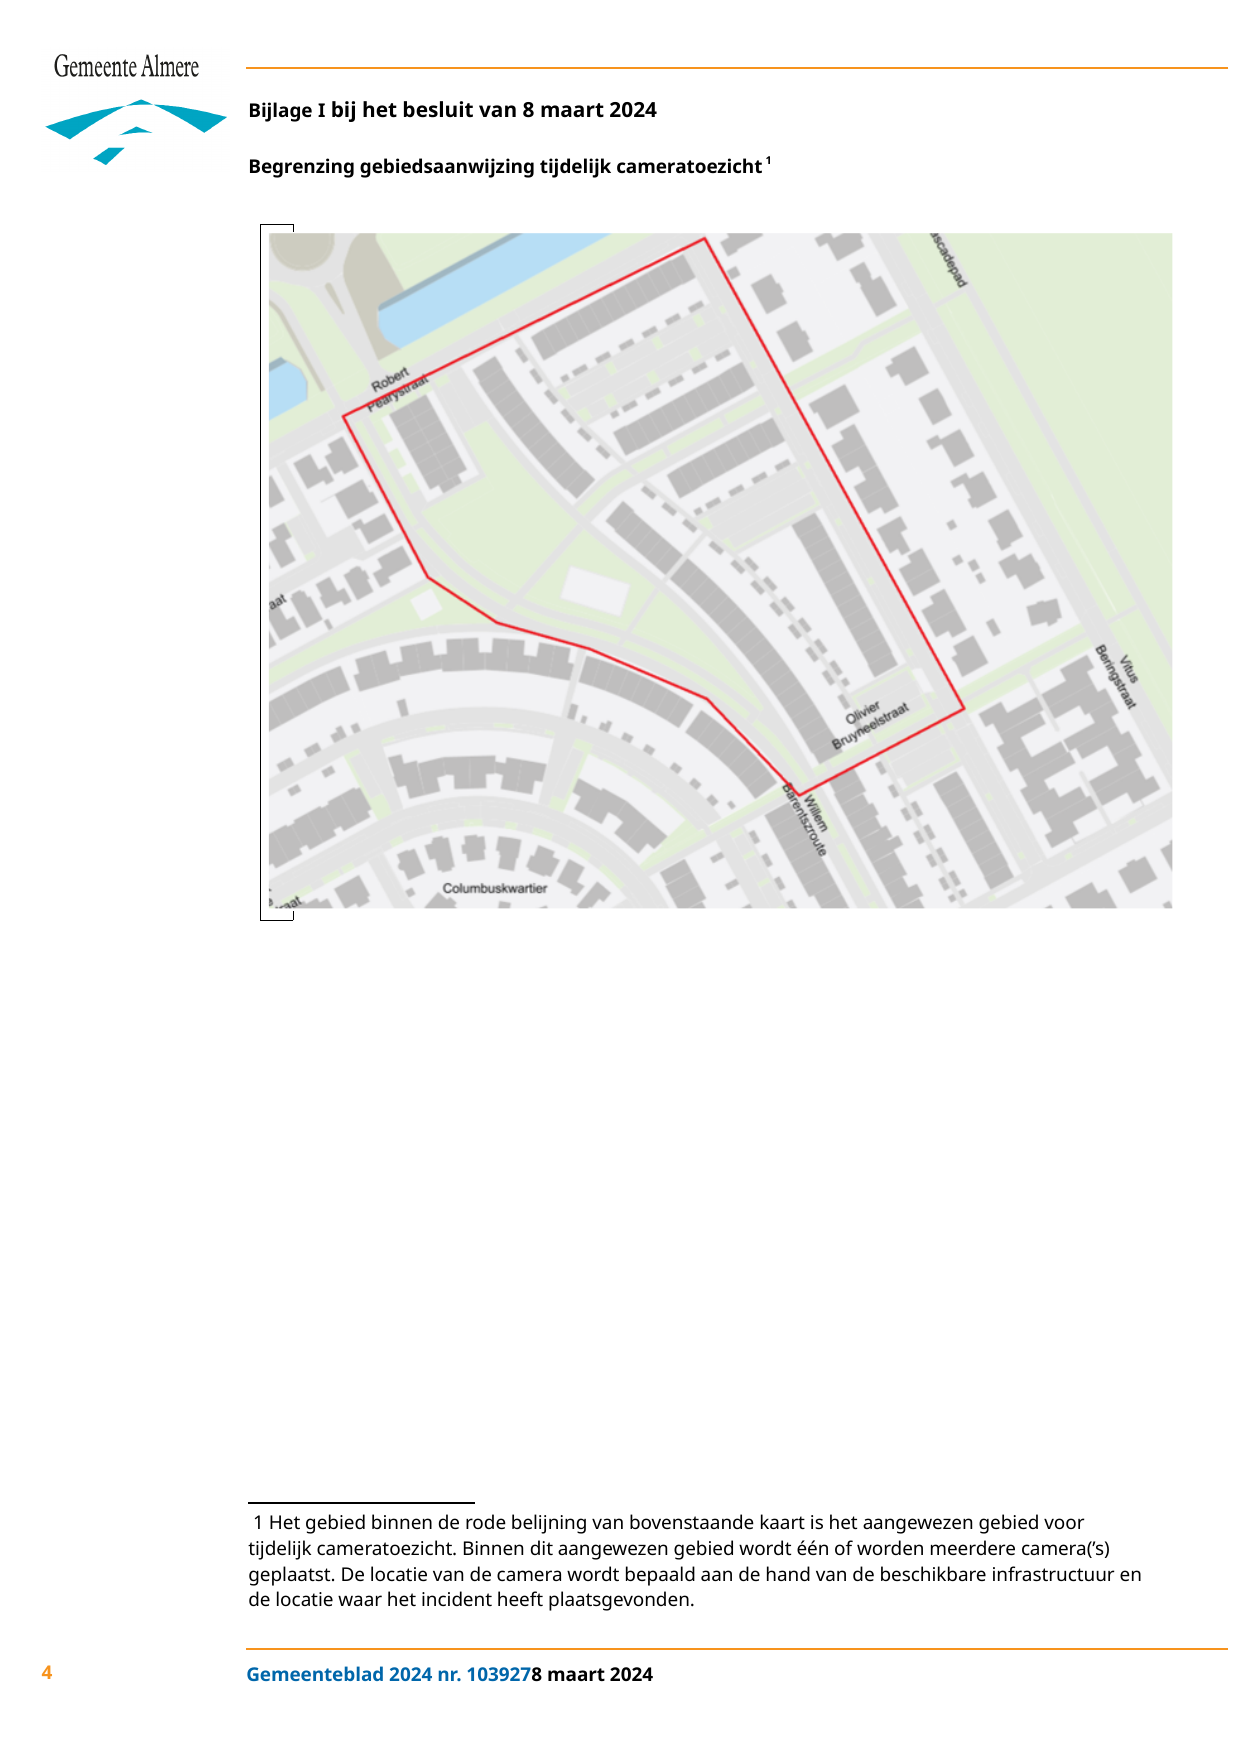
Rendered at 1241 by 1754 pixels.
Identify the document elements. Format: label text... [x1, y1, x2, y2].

text Begrenzing gebiedsaanwijzing tijdelijk cameratoezicht [248, 153, 1152, 179]
text Het gebied binnen de rode belijning van bovenstaande kaart is het aangewezen gebied voor tijdelijk cameratoezicht. Binnen dit aangewezen gebied wordt één of worden meerdere camera(’s) geplaatst. De locatie van de camera wordt bepaald aan de hand van de beschikbare infrastructuur en de locatie waar het incident heeft plaatsgevonden. [248, 1509, 1152, 1612]
picture [41, 47, 231, 172]
picture [268, 232, 1173, 911]
text Bijlage I bij het besluit van 8 maart 2024 [248, 95, 1152, 123]
